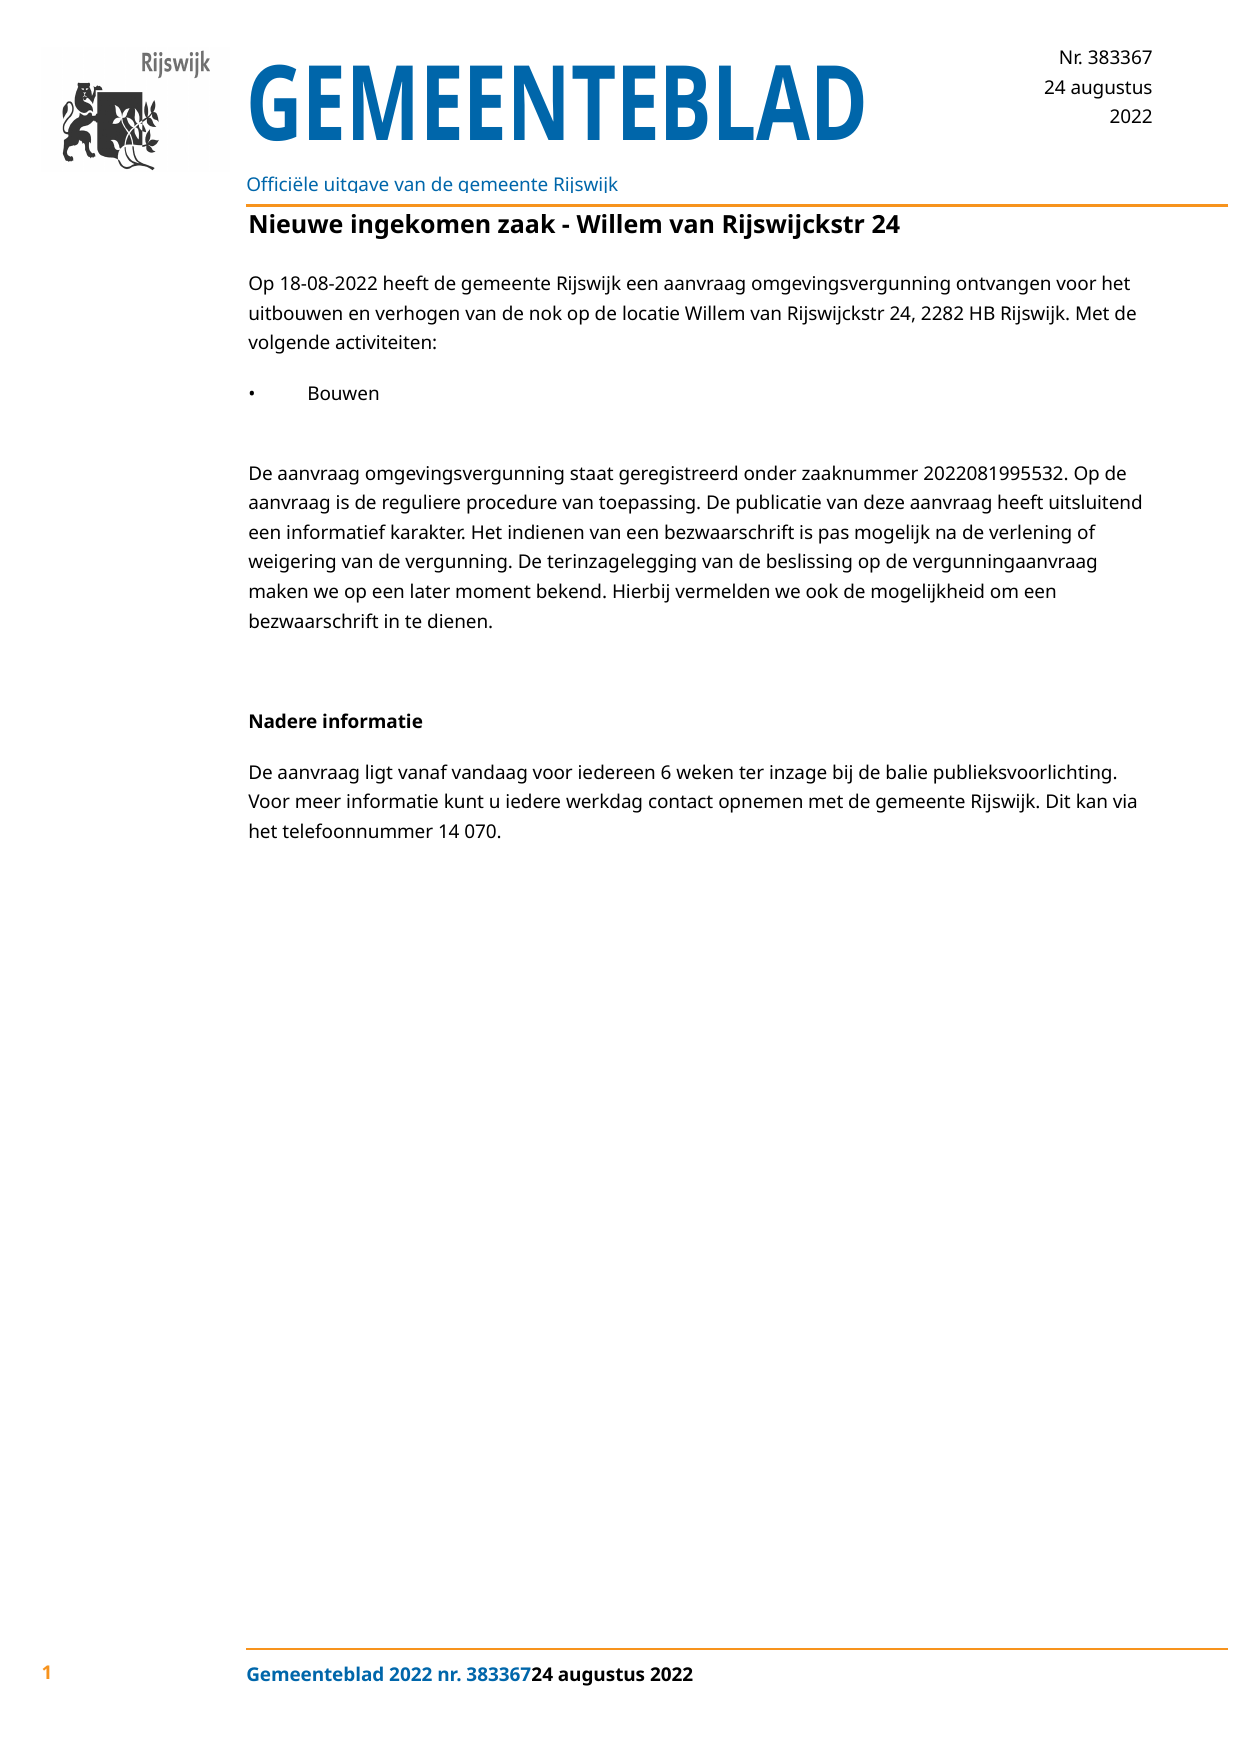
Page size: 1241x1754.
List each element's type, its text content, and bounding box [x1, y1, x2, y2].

text Op 18-08-2022 heeft de gemeente Rijswijk een aanvraag omgevingsvergunning ontvangen voor het uitbouwen en verhogen van de nok op de locatie Willem van Rijswijckstr 24, 2282 HB Rijswijk. Met de volgende activiteiten: [248, 270, 1152, 355]
text Nieuwe ingekomen zaak - Willem van Rijswijckstr 24 [248, 207, 1152, 241]
text De aanvraag omgevingsvergunning staat geregistreerd onder zaaknummer 2022081995532. Op de aanvraag is de reguliere procedure van toepassing. De publicatie van deze aanvraag heeft uitsluitend een informatief karakter. Het indienen van een bezwaarschrift is pas mogelijk na de verlening of weigering van de vergunning. De terinzagelegging van de beslissing op de vergunningaanvraag maken we op een later moment bekend. Hierbij vermelden we ook de mogelijkheid om een bezwaarschrift in te dienen. [248, 460, 1152, 633]
text De aanvraag ligt vanaf vandaag voor iedereen 6 weken ter inzage bij de balie publieksvoorlichting. Voor meer informatie kunt u iedere werkdag contact opnemen met de gemeente Rijswijk. Dit kan via het telefoonnummer 14 070. [248, 759, 1152, 844]
picture [41, 47, 231, 172]
list Bouwen [248, 380, 1152, 406]
text Nadere informatie [248, 709, 1152, 734]
